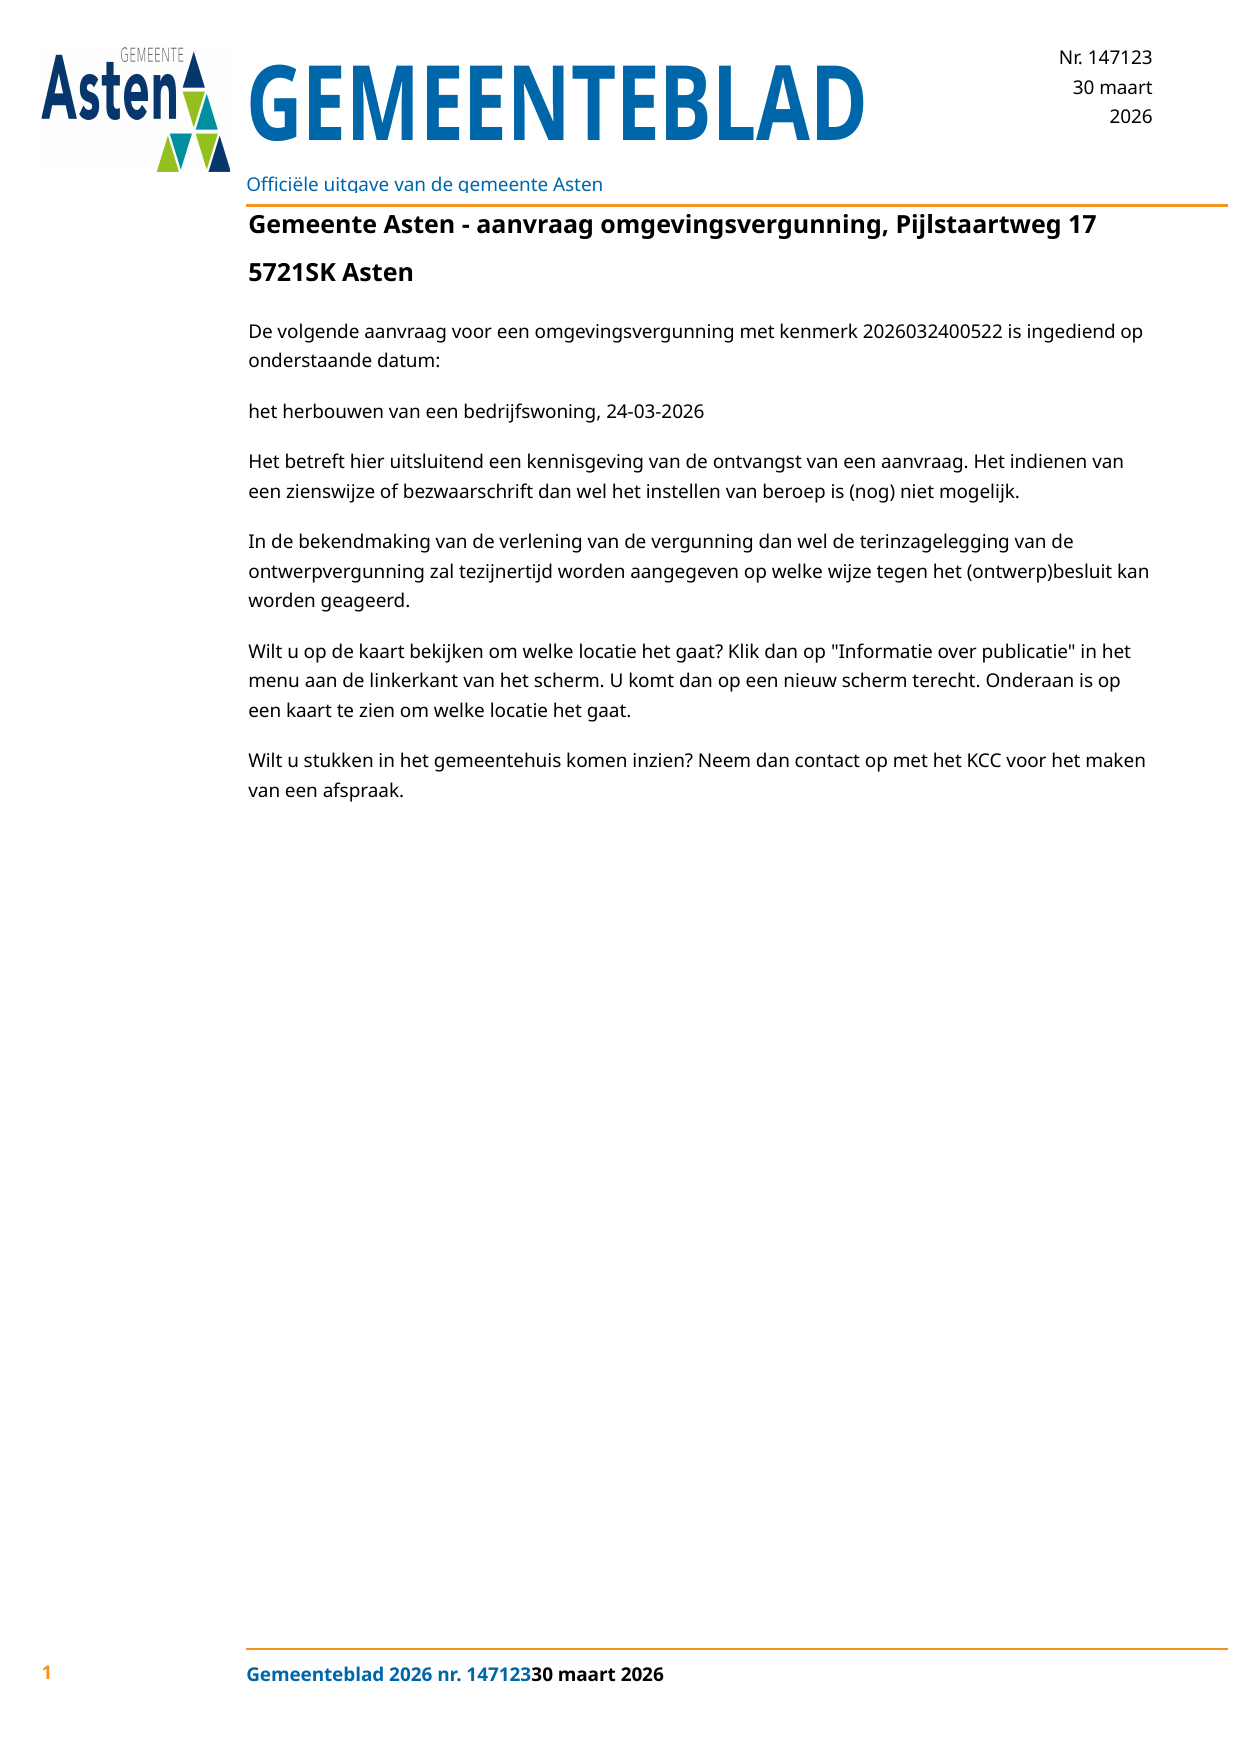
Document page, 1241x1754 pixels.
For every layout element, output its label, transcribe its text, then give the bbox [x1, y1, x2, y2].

text Het betreft hier uitsluitend een kennisgeving van de ontvangst van een aanvraag. Het indienen van een zienswijze of bezwaarschrift dan wel het instellen van beroep is (nog) niet mogelijk. [248, 448, 1152, 504]
picture [41, 47, 231, 172]
text het herbouwen van een bedrijfswoning, 24-03-2026 [248, 398, 1152, 424]
text Wilt u op de kaart bekijken om welke locatie het gaat? Klik dan op "Informatie over publicatie" in het menu aan de linkerkant van het scherm. U komt dan op een nieuw scherm terecht. Onderaan is op een kaart te zien om welke locatie het gaat. [248, 638, 1152, 723]
text De volgende aanvraag voor een omgevingsvergunning met kenmerk 2026032400522 is ingediend op onderstaande datum: [248, 318, 1152, 373]
text In de bekendmaking van de verlening van de vergunning dan wel de terinzagelegging van de ontwerpvergunning zal tezijnertijd worden aangegeven op welke wijze tegen het (ontwerp)besluit kan worden geageerd. [248, 528, 1152, 613]
text Gemeente Asten - aanvraag omgevingsvergunning, Pijlstaartweg 17 5721SK Asten [248, 207, 1152, 288]
text Wilt u stukken in het gemeentehuis komen inzien? Neem dan contact op met het KCC voor het maken van een afspraak. [248, 747, 1152, 803]
